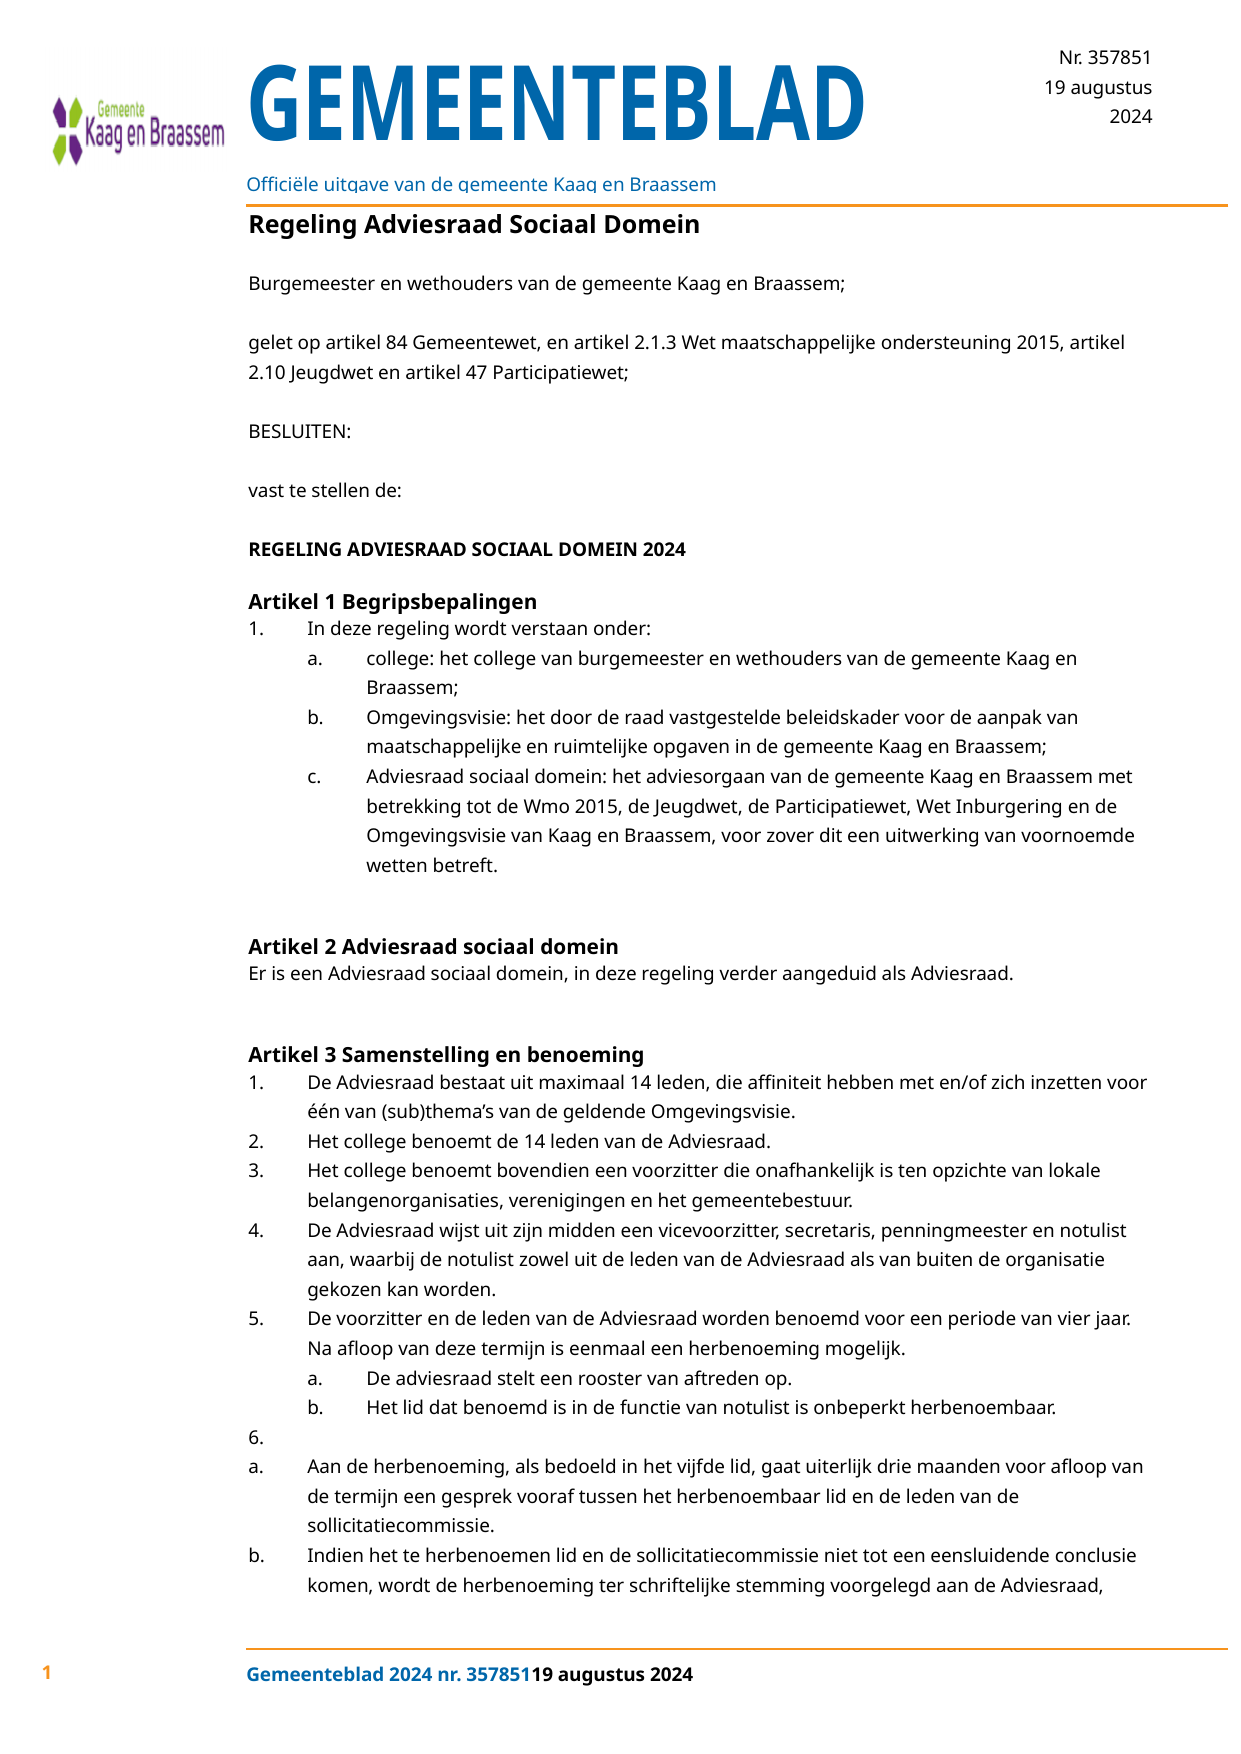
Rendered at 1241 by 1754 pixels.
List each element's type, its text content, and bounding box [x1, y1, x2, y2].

list college: het college van burgemeester en wethouders van de gemeente Kaag en Braassem; [307, 645, 1152, 700]
list Adviesraad sociaal domein: het adviesorgaan van de gemeente Kaag en Braassem met betrekking tot de Wmo 2015, de Jeugdwet, de Participatiewet, Wet Inburgering en de Omgevingsvisie van Kaag en Braassem, voor zover dit een uitwerking van voornoemde wetten betreft. [307, 763, 1152, 878]
list De voorzitter en de leden van de Adviesraad worden benoemd voor een periode van vier jaar. Na afloop van deze termijn is eenmaal een herbenoeming mogelijk. [248, 1306, 1152, 1361]
list De Adviesraad bestaat uit maximaal 14 leden, die affiniteit hebben met en/of zich inzetten voor één van (sub)thema’s van de geldende Omgevingsvisie. [248, 1069, 1152, 1124]
text Er is een Adviesraad sociaal domein, in deze regeling verder aangeduid als Adviesraad. [248, 961, 1152, 986]
list Het college benoemt bovendien een voorzitter die onafhankelijk is ten opzichte van lokale belangenorganisaties, verenigingen en het gemeentebestuur. [248, 1158, 1152, 1213]
list Het college benoemt de 14 leden van de Adviesraad. [248, 1128, 1152, 1154]
text Regeling Adviesraad Sociaal Domein [248, 207, 1152, 241]
list De adviesraad stelt een rooster van aftreden op. [307, 1365, 1152, 1391]
text Artikel 1 Begripsbepalingen [248, 587, 1152, 615]
text BESLUITEN: [248, 418, 1152, 444]
picture [41, 47, 231, 172]
text REGELING ADVIESRAAD SOCIAAL DOMEIN 2024 [248, 537, 1152, 562]
text vast te stellen de: [248, 477, 1152, 503]
list Aan de herbenoeming, als bedoeld in het vijfde lid, gaat uiterlijk drie maanden voor afloop van de termijn een gesprek vooraf tussen het herbenoembaar lid en de leden van de sollicitatiecommissie. [248, 1453, 1152, 1538]
text gelet op artikel 84 Gemeentewet, en artikel 2.1.3 Wet maatschappelijke ondersteuning 2015, artikel [248, 329, 1152, 355]
text Artikel 3 Samenstelling en benoeming [248, 1041, 1152, 1069]
list Omgevingsvisie: het door de raad vastgestelde beleidskader voor de aanpak van maatschappelijke en ruimtelijke opgaven in de gemeente Kaag en Braassem; [307, 704, 1152, 759]
list Indien het te herbenoemen lid en de sollicitatiecommissie niet tot een eensluidende conclusie komen, wordt de herbenoeming ter schriftelijke stemming voorgelegd aan de Adviesraad, [248, 1542, 1152, 1598]
list Het lid dat benoemd is in de functie van notulist is onbeperkt herbenoembaar. [307, 1394, 1152, 1420]
text 2.10 Jeugdwet en artikel 47 Participatiewet; [248, 359, 1152, 385]
text Burgemeester en wethouders van de gemeente Kaag en Braassem; [248, 270, 1152, 296]
text Artikel 2 Adviesraad sociaal domein [248, 932, 1152, 961]
list De Adviesraad wijst uit zijn midden een vicevoorzitter, secretaris, penningmeester en notulist aan, waarbij de notulist zowel uit de leden van de Adviesraad als van buiten de organisatie gekozen kan worden. [248, 1217, 1152, 1302]
list In deze regeling wordt verstaan onder: [248, 615, 1152, 641]
